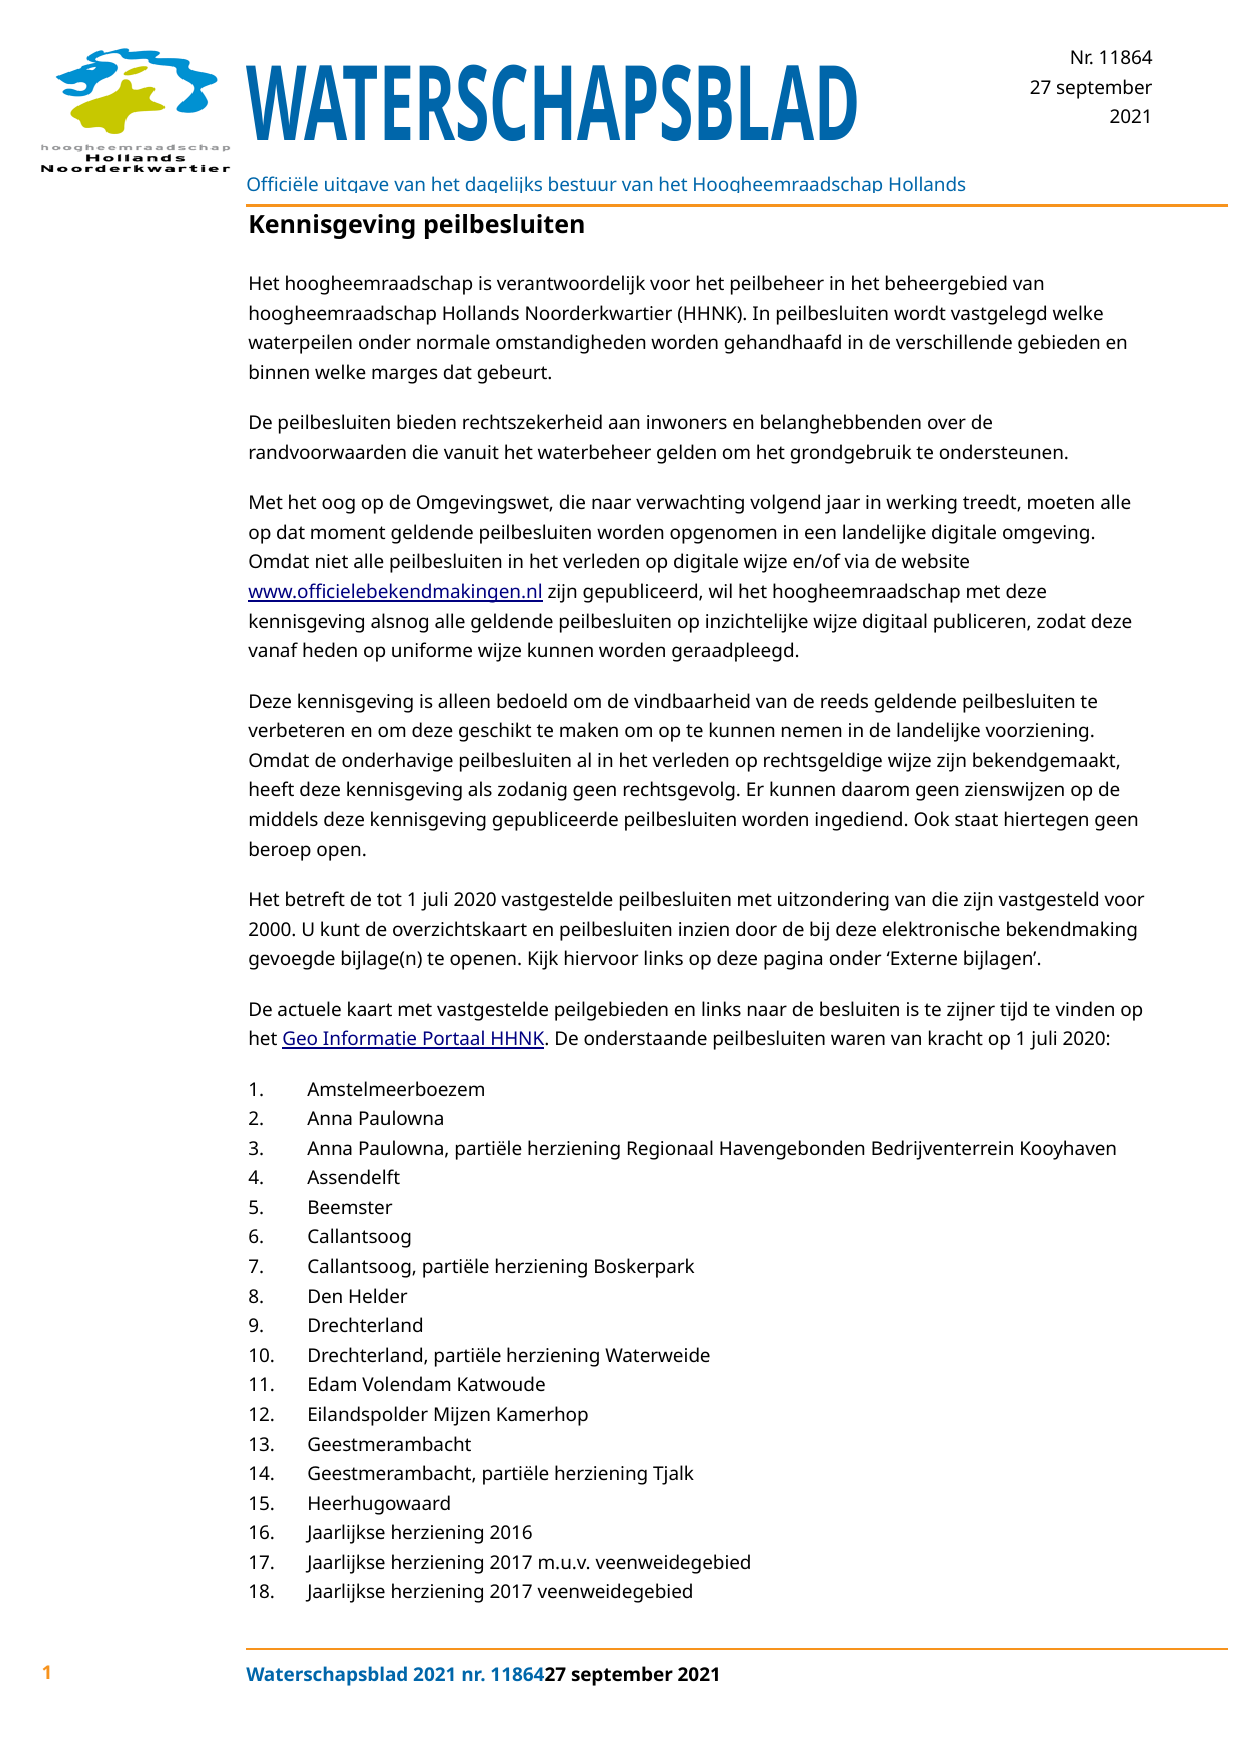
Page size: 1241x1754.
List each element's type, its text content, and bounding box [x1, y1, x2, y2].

text Het hoogheemraadschap is verantwoordelijk voor het peilbeheer in het beheergebied van hoogheemraadschap Hollands Noorderkwartier (HHNK). In peilbesluiten wordt vastgelegd welke waterpeilen onder normale omstandigheden worden gehandhaafd in de verschillende gebieden en binnen welke marges dat gebeurt. [248, 270, 1152, 385]
list Callantsoog, partiële herziening Boskerpark [248, 1253, 1152, 1279]
text Kennisgeving peilbesluiten [248, 207, 1152, 241]
list Beemster [248, 1194, 1152, 1220]
text Het betreft de tot 1 juli 2020 vastgestelde peilbesluiten met uitzondering van die zijn vastgesteld voor 2000. U kunt de overzichtskaart en peilbesluiten inzien door de bij deze elektronische bekendmaking gevoegde bijlage(n) te openen. Kijk hiervoor links op deze pagina onder ‘Externe bijlagen’. [248, 886, 1152, 971]
list Anna Paulowna, partiële herziening Regionaal Havengebonden Bedrijventerrein Kooyhaven [248, 1135, 1152, 1161]
list Geestmerambacht, partiële herziening Tjalk [248, 1460, 1152, 1486]
list Assendelft [248, 1164, 1152, 1190]
text De actuele kaart met vastgestelde peilgebieden en links naar de besluiten is te zijner tijd te vinden op het Geo Informatie Portaal HHNK. De onderstaande peilbesluiten waren van kracht op 1 juli 2020: [248, 996, 1152, 1051]
list Drechterland, partiële herziening Waterweide [248, 1342, 1152, 1368]
list Jaarlijkse herziening 2016 [248, 1519, 1152, 1545]
list Drechterland [248, 1312, 1152, 1338]
list Callantsoog [248, 1224, 1152, 1249]
list Jaarlijkse herziening 2017 m.u.v. veenweidegebied [248, 1549, 1152, 1575]
list Edam Volendam Katwoude [248, 1372, 1152, 1397]
picture [41, 47, 231, 172]
text Met het oog op de Omgevingswet, die naar verwachting volgend jaar in werking treedt, moeten alle op dat moment geldende peilbesluiten worden opgenomen in een landelijke digitale omgeving. Omdat niet alle peilbesluiten in het verleden op digitale wijze en/of via de website www.officielebekendmakingen.nl zijn gepubliceerd, wil het hoogheemraadschap met deze kennisgeving alsnog alle geldende peilbesluiten op inzichtelijke wijze digitaal publiceren, zodat deze vanaf heden op uniforme wijze kunnen worden geraadpleegd. [248, 489, 1152, 663]
list Amstelmeerboezem [248, 1076, 1152, 1101]
list Anna Paulowna [248, 1105, 1152, 1131]
list Heerhugowaard [248, 1490, 1152, 1516]
list Den Helder [248, 1283, 1152, 1308]
text De peilbesluiten bieden rechtszekerheid aan inwoners en belanghebbenden over de randvoorwaarden die vanuit het waterbeheer gelden om het grondgebruik te ondersteunen. [248, 409, 1152, 465]
text Deze kennisgeving is alleen bedoeld om de vindbaarheid van de reeds geldende peilbesluiten te verbeteren en om deze geschikt te maken om op te kunnen nemen in de landelijke voorziening. Omdat de onderhavige peilbesluiten al in het verleden op rechtsgeldige wijze zijn bekendgemaakt, heeft deze kennisgeving als zodanig geen rechtsgevolg. Er kunnen daarom geen zienswijzen op de middels deze kennisgeving gepubliceerde peilbesluiten worden ingediend. Ook staat hiertegen geen beroep open. [248, 688, 1152, 861]
list Jaarlijkse herziening 2017 veenweidegebied [248, 1579, 1152, 1604]
list Eilandspolder Mijzen Kamerhop [248, 1401, 1152, 1427]
list Geestmerambacht [248, 1431, 1152, 1456]
